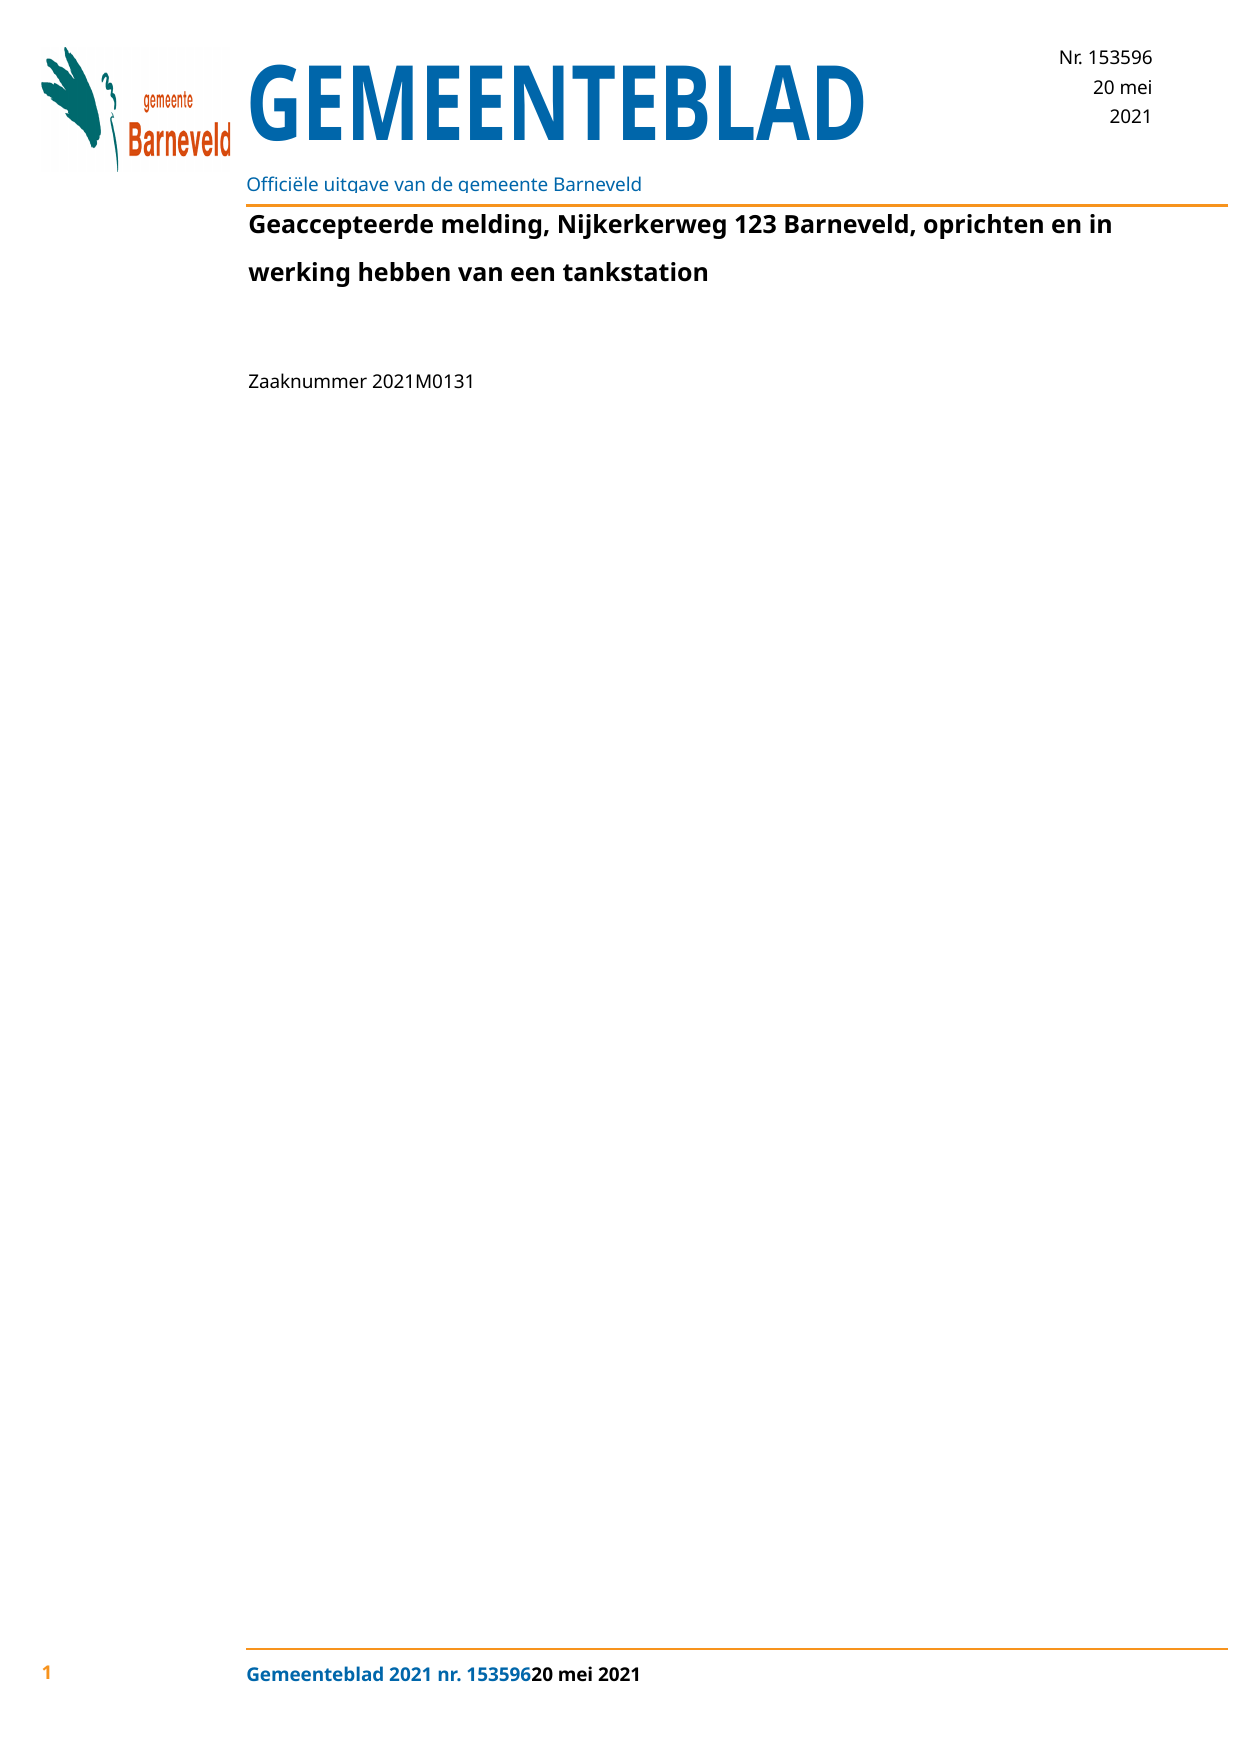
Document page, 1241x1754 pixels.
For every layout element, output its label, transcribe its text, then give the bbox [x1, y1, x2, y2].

text Geaccepteerde melding, Nijkerkerweg 123 Barneveld, oprichten en in werking hebben van een tankstation [248, 207, 1152, 288]
text Zaaknummer 2021M0131 [248, 368, 1152, 394]
picture [41, 47, 231, 172]
